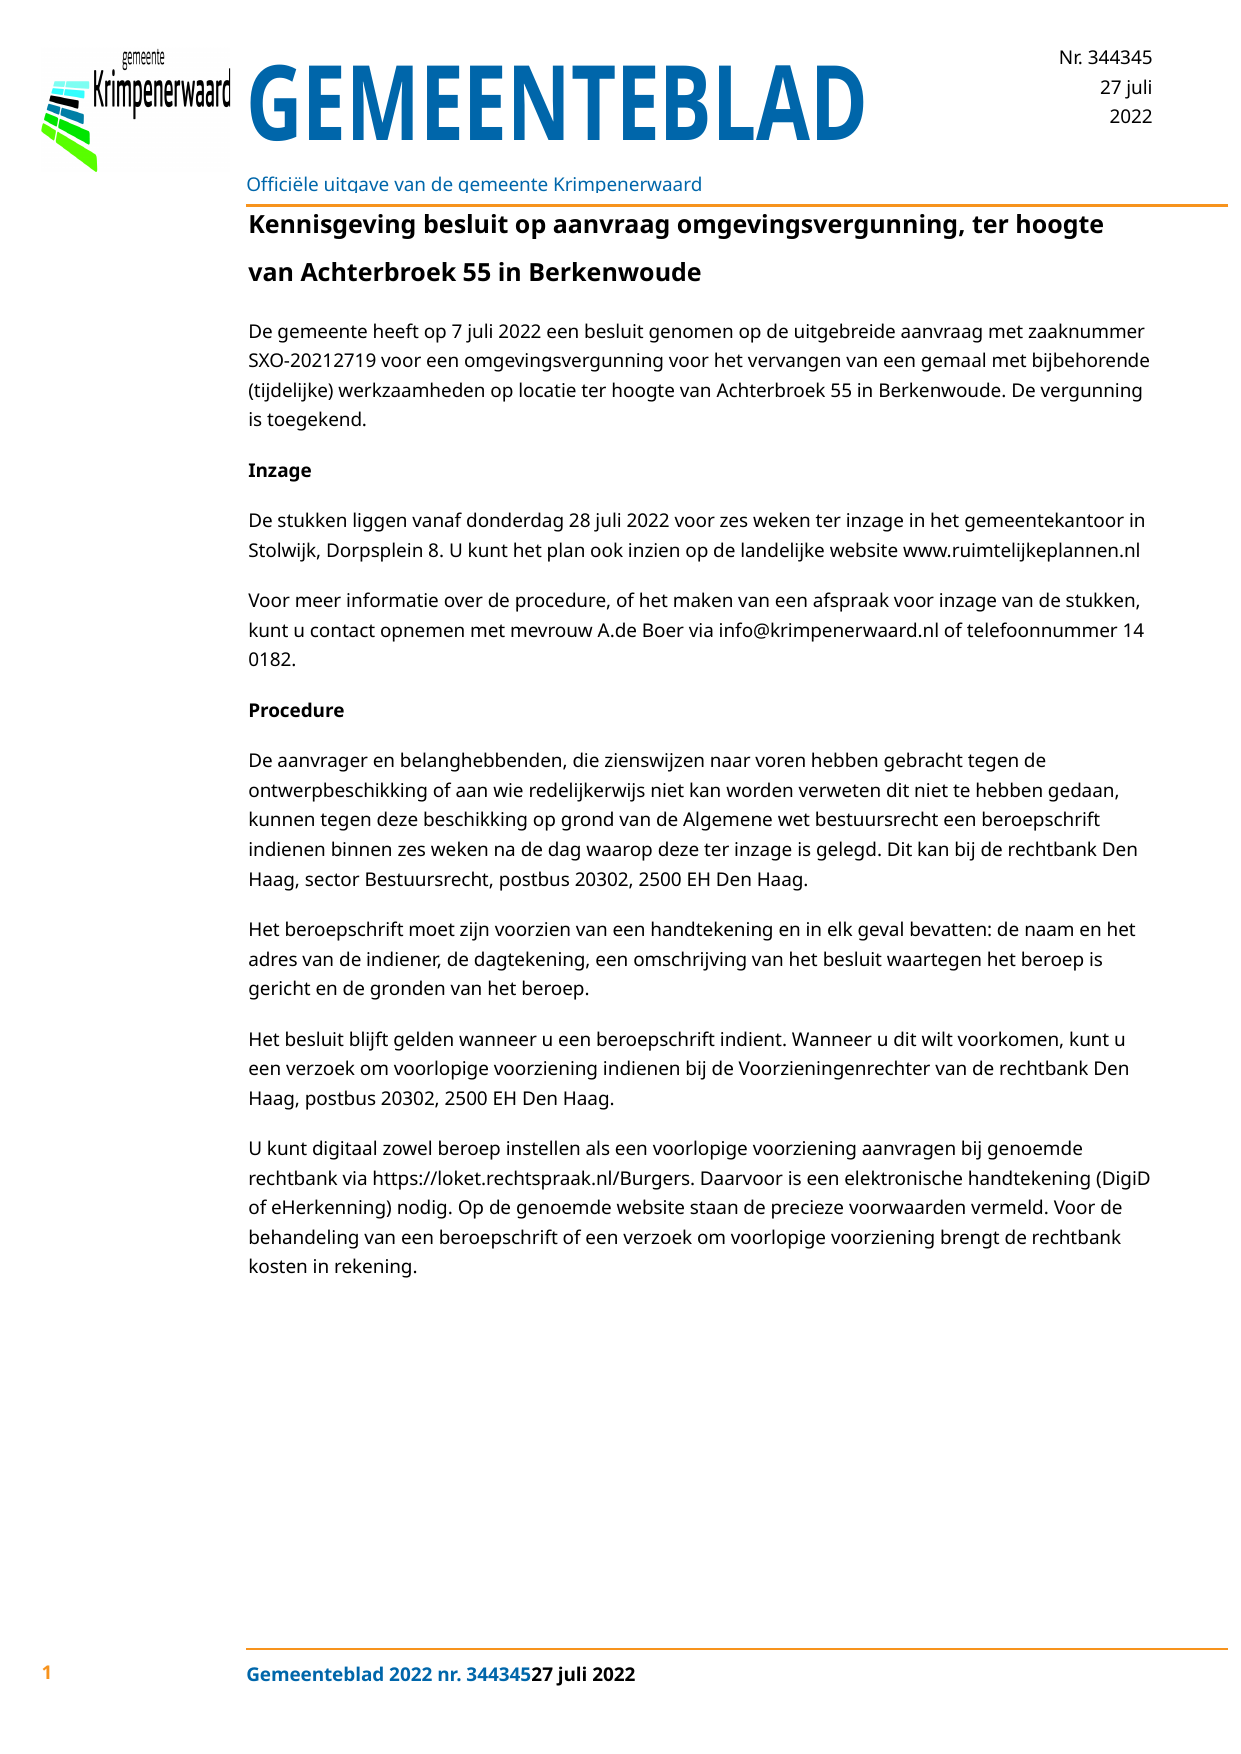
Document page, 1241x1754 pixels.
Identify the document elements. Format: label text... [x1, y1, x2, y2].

text Voor meer informatie over de procedure, of het maken van een afspraak voor inzage van de stukken, kunt u contact opnemen met mevrouw A.de Boer via info@krimpenerwaard.nl of telefoonnummer 14 0182. [248, 587, 1152, 672]
text U kunt digitaal zowel beroep instellen als een voorlopige voorziening aanvragen bij genoemde rechtbank via https://loket.rechtspraak.nl/Burgers. Daarvoor is een elektronische handtekening (DigiD of eHerkenning) nodig. Op de genoemde website staan de precieze voorwaarden vermeld. Voor de behandeling van een beroepschrift of een verzoek om voorlopige voorziening brengt de rechtbank kosten in rekening. [248, 1135, 1152, 1279]
text Het beroepschrift moet zijn voorzien van een handtekening en in elk geval bevatten: de naam en het adres van de indiener, de dagtekening, een omschrijving van het besluit waartegen het beroep is gericht en de gronden van het beroep. [248, 916, 1152, 1001]
text Inzage [248, 457, 1152, 483]
picture [41, 47, 231, 172]
text Kennisgeving besluit op aanvraag omgevingsvergunning, ter hoogte van Achterbroek 55 in Berkenwoude [248, 207, 1152, 288]
text Procedure [248, 697, 1152, 723]
text De gemeente heeft op 7 juli 2022 een besluit genomen op de uitgebreide aanvraag met zaaknummer SXO-20212719 voor een omgevingsvergunning voor het vervangen van een gemaal met bijbehorende (tijdelijke) werkzaamheden op locatie ter hoogte van Achterbroek 55 in Berkenwoude. De vergunning is toegekend. [248, 318, 1152, 432]
text De aanvrager en belanghebbenden, die zienswijzen naar voren hebben gebracht tegen de ontwerpbeschikking of aan wie redelijkerwijs niet kan worden verweten dit niet te hebben gedaan, kunnen tegen deze beschikking op grond van de Algemene wet bestuursrecht een beroepschrift indienen binnen zes weken na de dag waarop deze ter inzage is gelegd. Dit kan bij de rechtbank Den Haag, sector Bestuursrecht, postbus 20302, 2500 EH Den Haag. [248, 747, 1152, 892]
text Het besluit blijft gelden wanneer u een beroepschrift indient. Wanneer u dit wilt voorkomen, kunt u een verzoek om voorlopige voorziening indienen bij de Voorzieningenrechter van de rechtbank Den Haag, postbus 20302, 2500 EH Den Haag. [248, 1026, 1152, 1111]
text De stukken liggen vanaf donderdag 28 juli 2022 voor zes weken ter inzage in het gemeentekantoor in Stolwijk, Dorpsplein 8. U kunt het plan ook inzien op de landelijke website www.ruimtelijkeplannen.nl [248, 507, 1152, 563]
